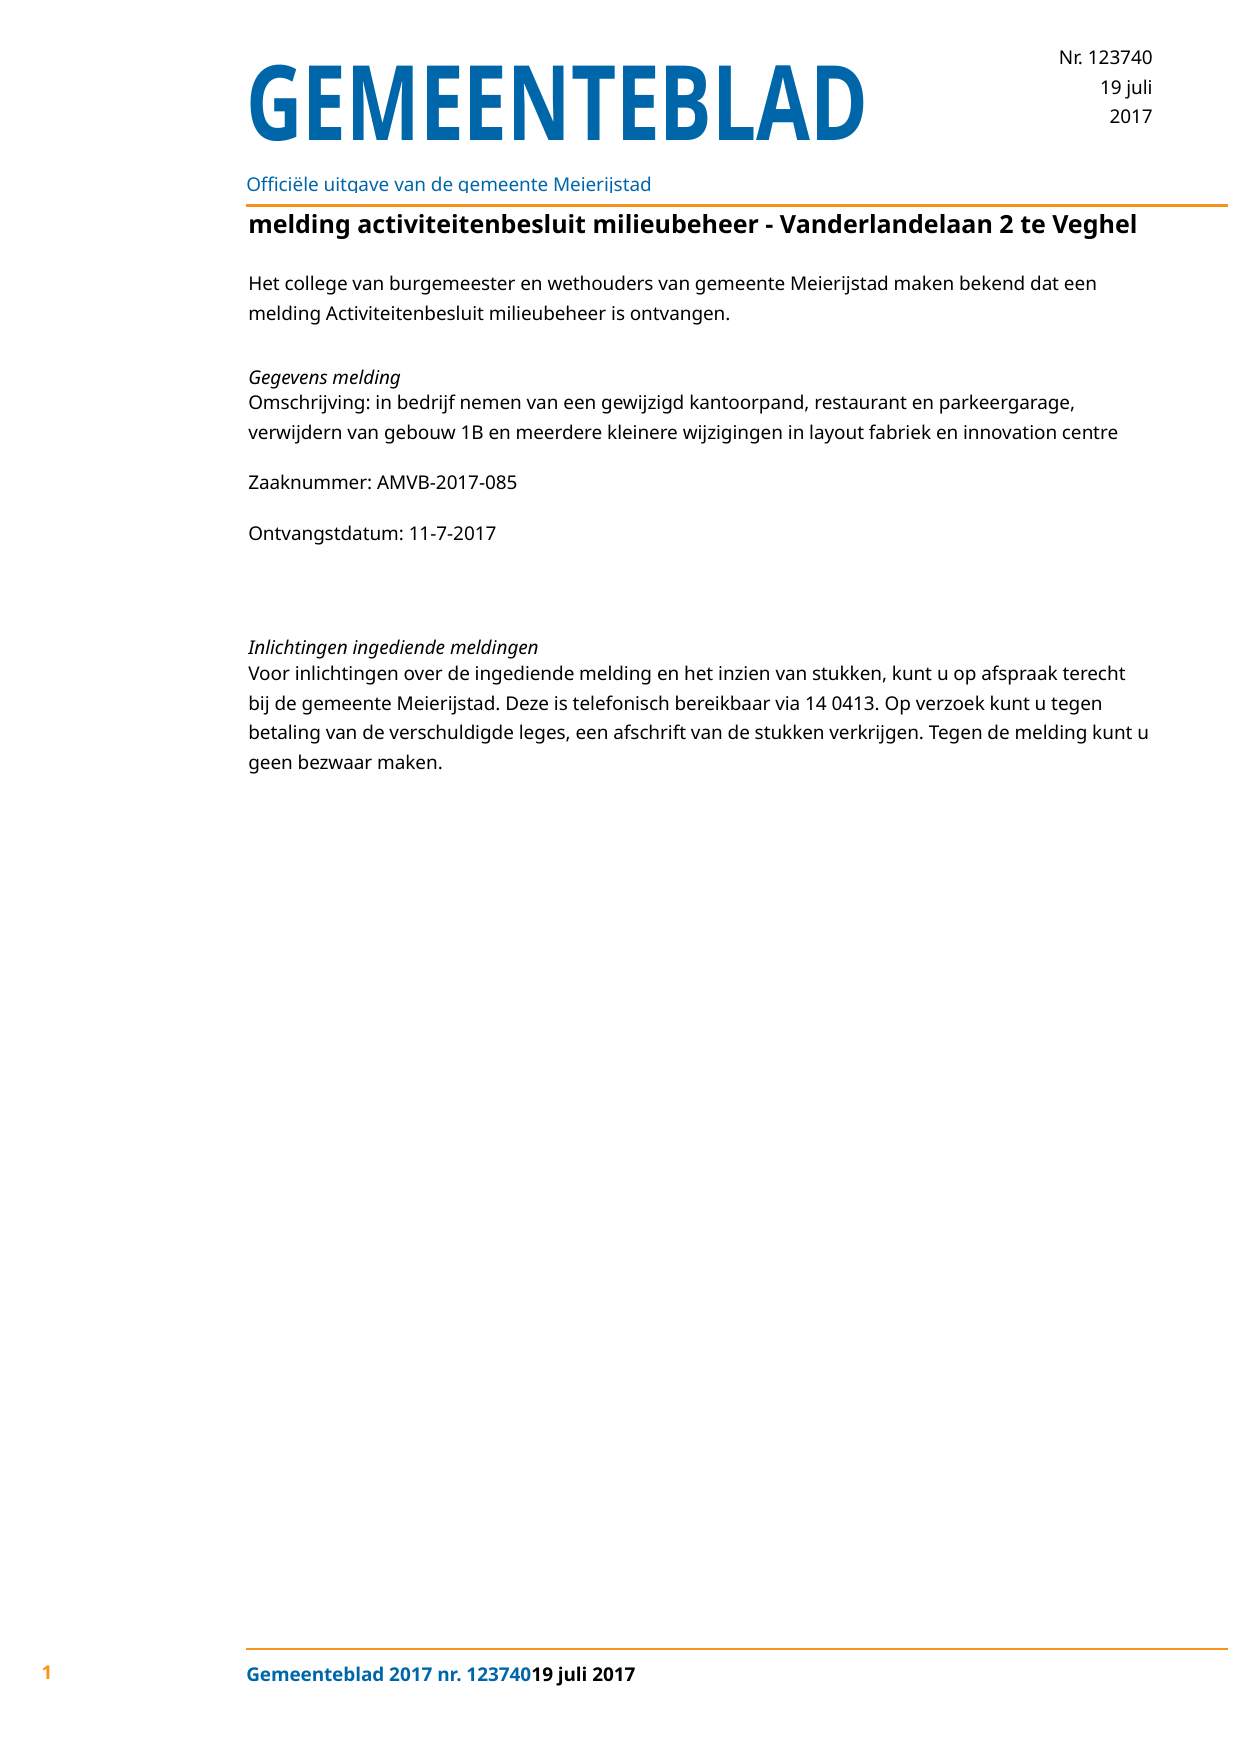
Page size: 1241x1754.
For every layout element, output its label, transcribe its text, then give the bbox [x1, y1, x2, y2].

text Gegevens melding [248, 364, 1152, 389]
text melding activiteitenbesluit milieubeheer - Vanderlandelaan 2 te Veghel [248, 207, 1152, 241]
text Zaaknummer: AMVB-2017-085 [248, 469, 1152, 495]
text Ontvangstdatum: 11-7-2017 [248, 520, 1152, 546]
text Inlichtingen ingediende meldingen [248, 634, 1152, 660]
text Voor inlichtingen over de ingediende melding en het inzien van stukken, kunt u op afspraak terecht bij de gemeente Meierijstad. Deze is telefonisch bereikbaar via 14 0413. Op verzoek kunt u tegen betaling van de verschuldigde leges, een afschrift van de stukken verkrijgen. Tegen de melding kunt u geen bezwaar maken. [248, 660, 1152, 774]
picture [41, 47, 231, 172]
text Het college van burgemeester en wethouders van gemeente Meierijstad maken bekend dat een melding Activiteitenbesluit milieubeheer is ontvangen. [248, 270, 1152, 326]
text Omschrijving: in bedrijf nemen van een gewijzigd kantoorpand, restaurant en parkeergarage, verwijdern van gebouw 1B en meerdere kleinere wijzigingen in layout fabriek en innovation centre [248, 389, 1152, 445]
